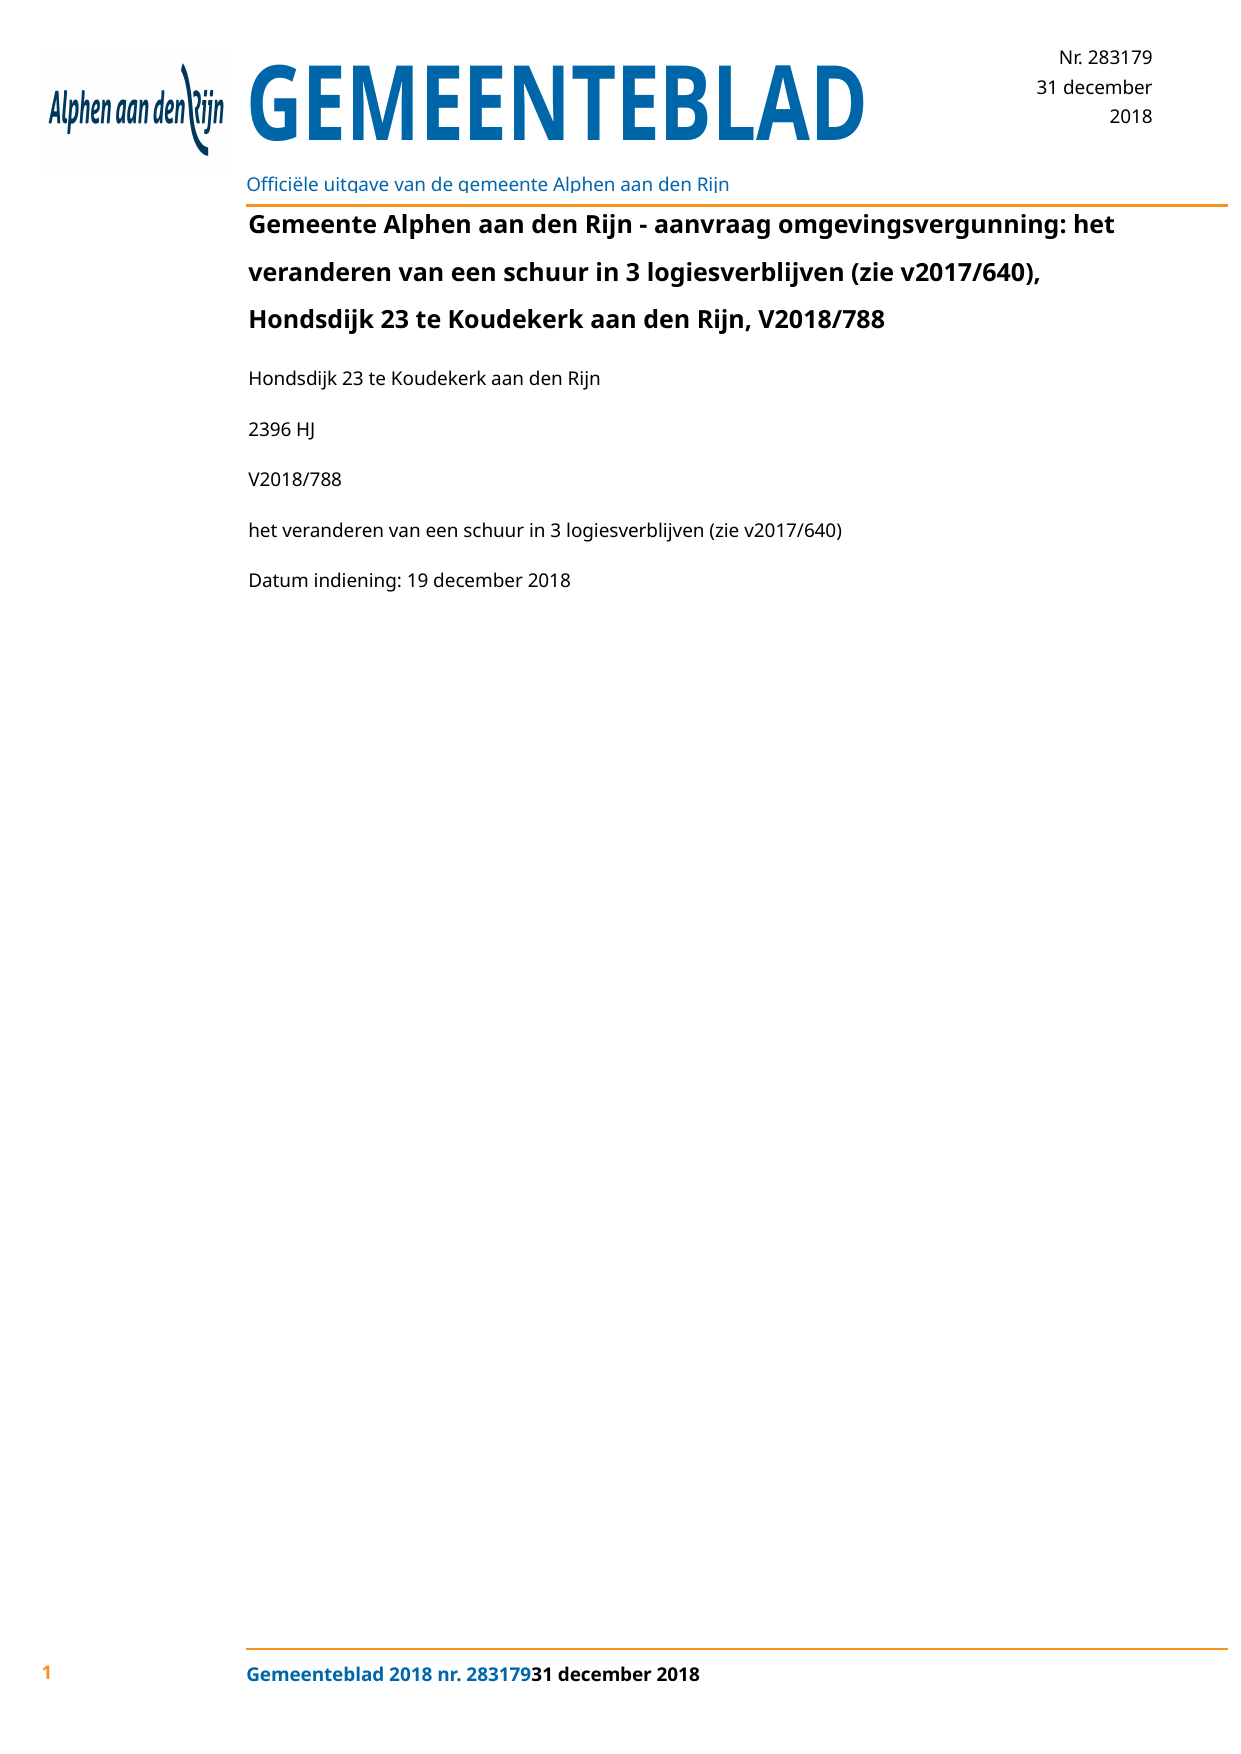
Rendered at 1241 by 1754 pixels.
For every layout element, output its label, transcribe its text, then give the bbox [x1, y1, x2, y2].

text 2396 HJ [248, 416, 1152, 442]
text V2018/788 [248, 466, 1152, 492]
text Hondsdijk 23 te Koudekerk aan den Rijn [248, 366, 1152, 391]
text Gemeente Alphen aan den Rijn - aanvraag omgevingsvergunning: het veranderen van een schuur in 3 logiesverblijven (zie v2017/640), Hondsdijk 23 te Koudekerk aan den Rijn, V2018/788 [248, 207, 1152, 336]
text het veranderen van een schuur in 3 logiesverblijven (zie v2017/640) [248, 517, 1152, 542]
text Datum indiening: 19 december 2018 [248, 567, 1152, 593]
picture [41, 47, 231, 172]
